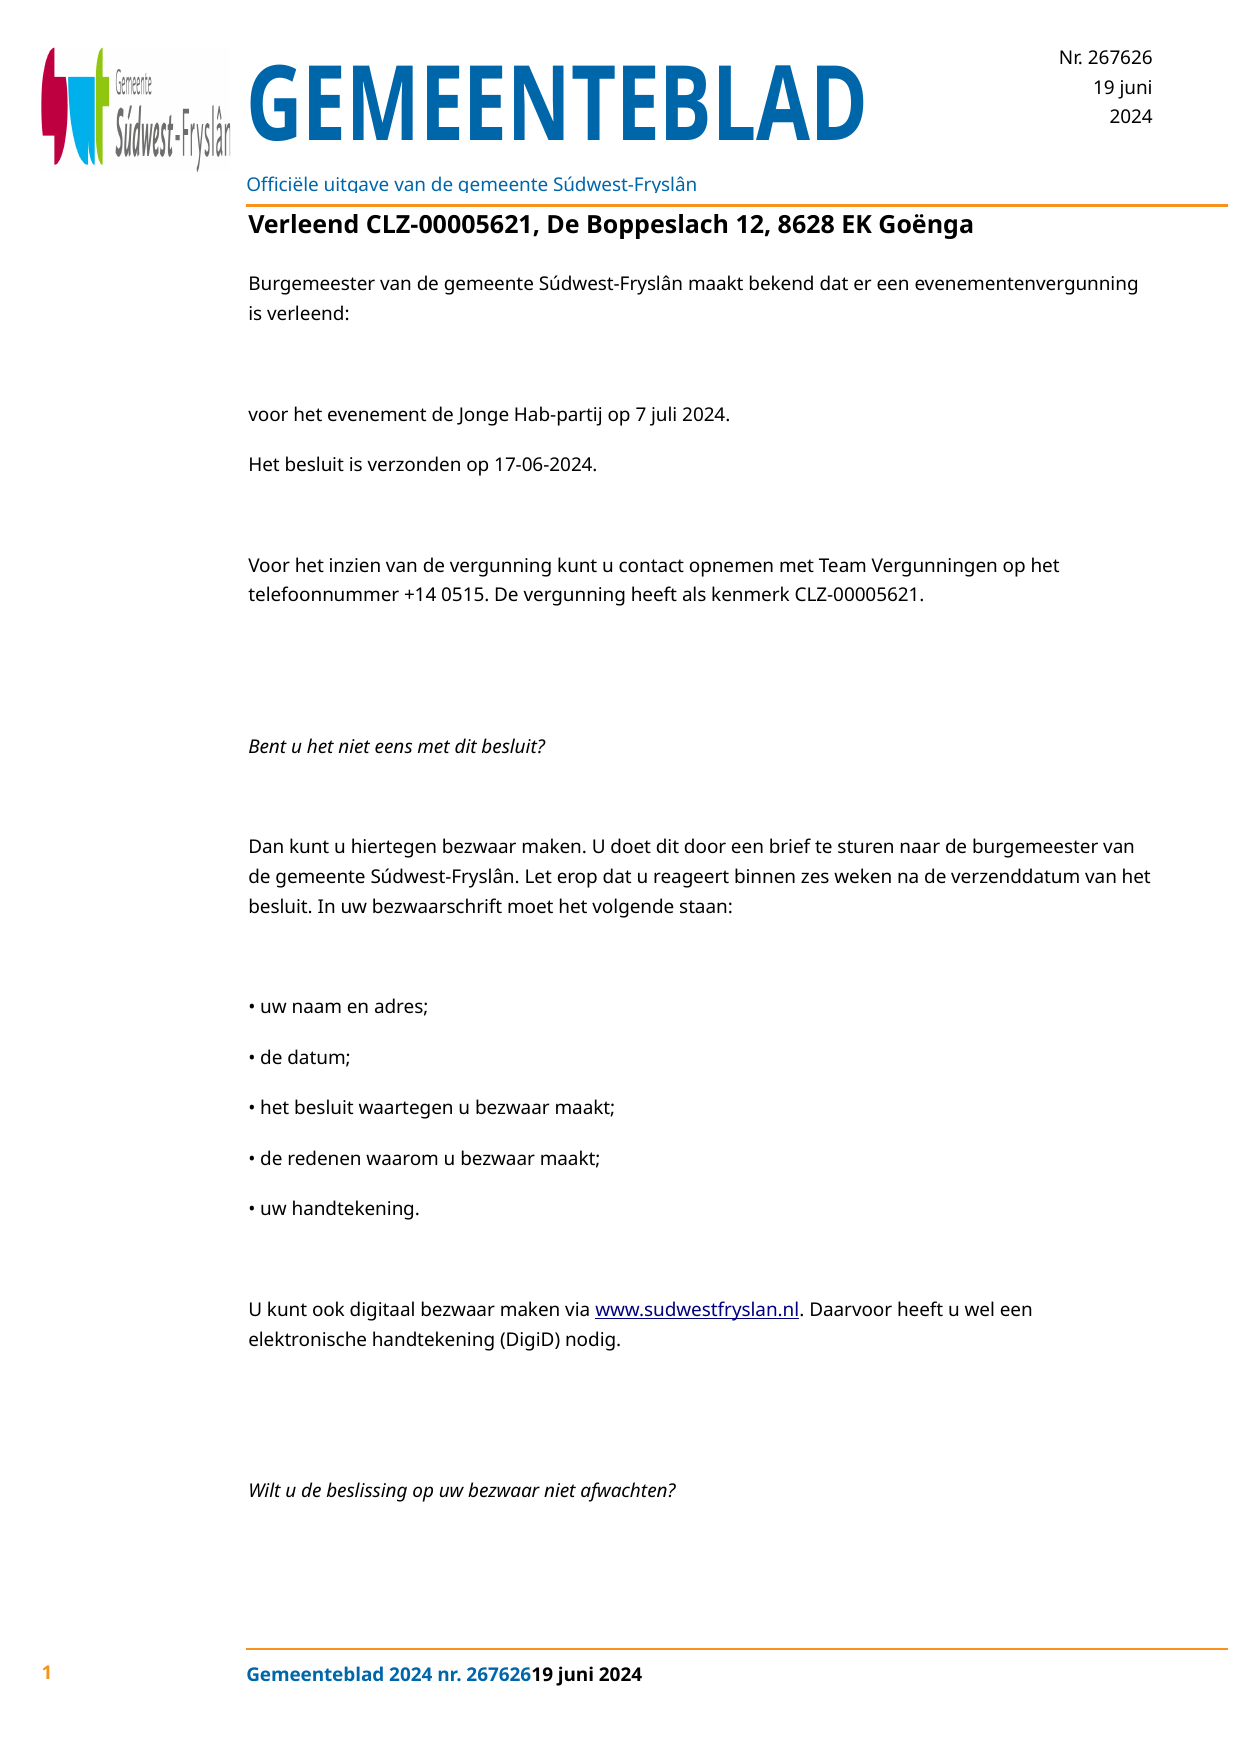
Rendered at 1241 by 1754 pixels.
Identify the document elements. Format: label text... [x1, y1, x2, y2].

text Verleend CLZ-00005621, De Boppeslach 12, 8628 EK Goënga [248, 207, 1152, 241]
text • de datum; [248, 1044, 1152, 1070]
text Bent u het niet eens met dit besluit? [248, 733, 1152, 758]
text • uw handtekening. [248, 1195, 1152, 1221]
picture [41, 47, 231, 172]
text voor het evenement de Jonge Hab-partij op 7 juli 2024. [248, 401, 1152, 426]
text Wilt u de beslissing op uw bezwaar niet afwachten? [248, 1477, 1152, 1503]
text Dan kunt u hiertegen bezwaar maken. U doet dit door een brief te sturen naar de burgemeester van de gemeente Súdwest-Fryslân. Let erop dat u reageert binnen zes weken na de verzenddatum van het besluit. In uw bezwaarschrift moet het volgende staan: [248, 834, 1152, 918]
text Voor het inzien van de vergunning kunt u contact opnemen met Team Vergunningen op het telefoonnummer +14 0515. De vergunning heeft als kenmerk CLZ-00005621. [248, 552, 1152, 607]
text • de redenen waarom u bezwaar maakt; [248, 1145, 1152, 1171]
text U kunt ook digitaal bezwaar maken via www.sudwestfryslan.nl. Daarvoor heeft u wel een elektronische handtekening (DigiD) nodig. [248, 1296, 1152, 1351]
text Burgemeester van de gemeente Súdwest-Fryslân maakt bekend dat er een evenementenvergunning is verleend: [248, 270, 1152, 326]
text • uw naam en adres; [248, 994, 1152, 1019]
text Het besluit is verzonden op 17-06-2024. [248, 451, 1152, 477]
text • het besluit waartegen u bezwaar maakt; [248, 1094, 1152, 1120]
